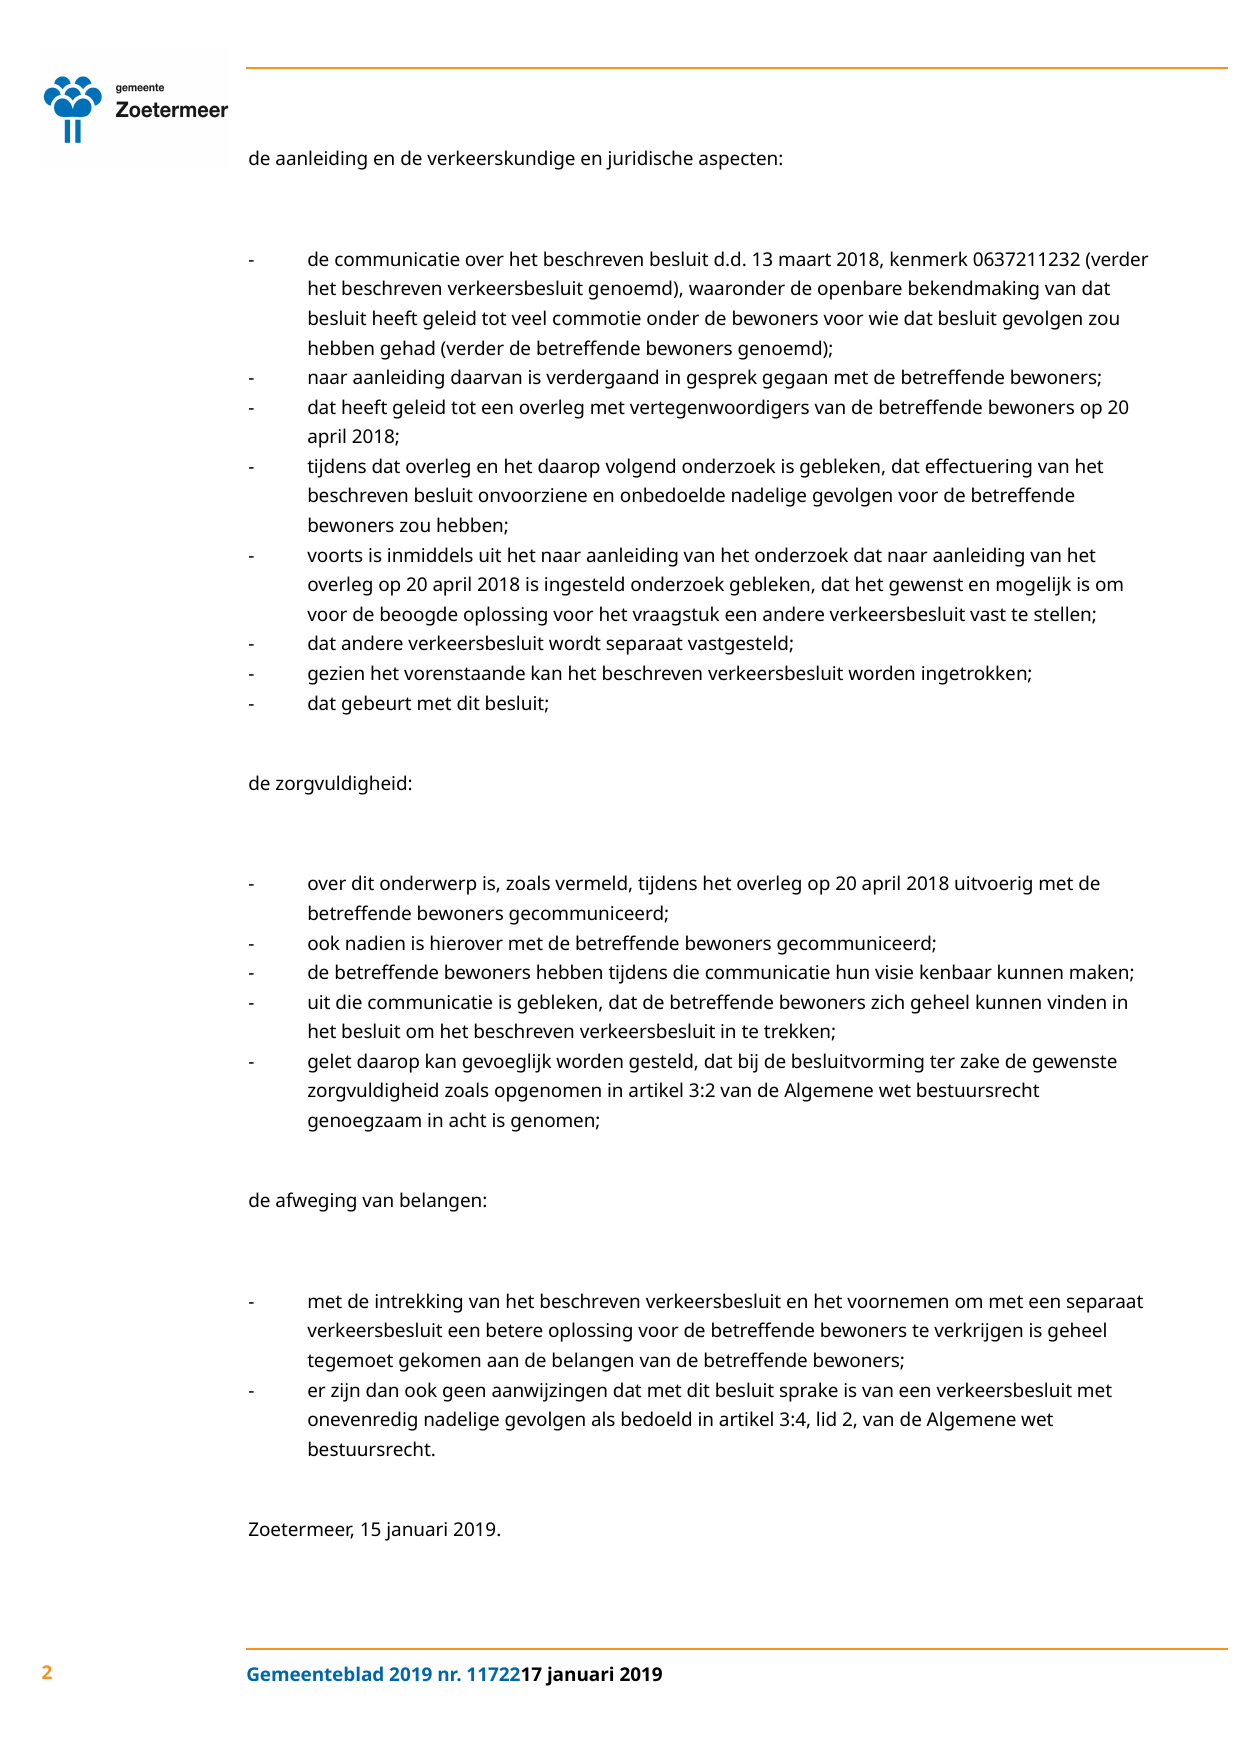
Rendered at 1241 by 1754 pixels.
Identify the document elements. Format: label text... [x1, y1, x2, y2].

list de communicatie over het beschreven besluit d.d. 13 maart 2018, kenmerk 0637211232 (verder het beschreven verkeersbesluit genoemd), waaronder de openbare bekendmaking van dat besluit heeft geleid tot veel commotie onder de bewoners voor wie dat besluit gevolgen zou hebben gehad (verder de betreffende bewoners genoemd); [248, 246, 1152, 361]
text Zoetermeer, 15 januari 2019. [248, 1516, 1152, 1542]
list er zijn dan ook geen aanwijzingen dat met dit besluit sprake is van een verkeersbesluit met onevenredig nadelige gevolgen als bedoeld in artikel 3:4, lid 2, van de Algemene wet bestuursrecht. [248, 1377, 1152, 1462]
list dat andere verkeersbesluit wordt separaat vastgesteld; [248, 631, 1152, 656]
list tijdens dat overleg en het daarop volgend onderzoek is gebleken, dat effectuering van het beschreven besluit onvoorziene en onbedoelde nadelige gevolgen voor de betreffende bewoners zou hebben; [248, 453, 1152, 538]
list voorts is inmiddels uit het naar aanleiding van het onderzoek dat naar aanleiding van het overleg op 20 april 2018 is ingesteld onderzoek gebleken, dat het gewenst en mogelijk is om voor de beoogde oplossing voor het vraagstuk een andere verkeersbesluit vast te stellen; [248, 542, 1152, 627]
list ook nadien is hierover met de betreffende bewoners gecommuniceerd; [248, 930, 1152, 956]
list dat gebeurt met dit besluit; [248, 690, 1152, 716]
list dat heeft geleid tot een overleg met vertegenwoordigers van de betreffende bewoners op 20 april 2018; [248, 394, 1152, 449]
list over dit onderwerp is, zoals vermeld, tijdens het overleg op 20 april 2018 uitvoerig met de betreffende bewoners gecommuniceerd; [248, 871, 1152, 926]
list de betreffende bewoners hebben tijdens die communicatie hun visie kenbaar kunnen maken; [248, 959, 1152, 985]
list met de intrekking van het beschreven verkeersbesluit en het voornemen om met een separaat verkeersbesluit een betere oplossing voor de betreffende bewoners te verkrijgen is geheel tegemoet gekomen aan de belangen van de betreffende bewoners; [248, 1288, 1152, 1373]
list uit die communicatie is gebleken, dat de betreffende bewoners zich geheel kunnen vinden in het besluit om het beschreven verkeersbesluit in te trekken; [248, 989, 1152, 1044]
picture [41, 47, 231, 172]
list naar aanleiding daarvan is verdergaand in gesprek gegaan met de betreffende bewoners; [248, 364, 1152, 390]
text de aanleiding en de verkeerskundige en juridische aspecten: [248, 145, 1152, 171]
text de zorgvuldigheid: [248, 770, 1152, 796]
text de afweging van belangen: [248, 1187, 1152, 1213]
list gelet daarop kan gevoeglijk worden gesteld, dat bij de besluitvorming ter zake de gewenste zorgvuldigheid zoals opgenomen in artikel 3:2 van de Algemene wet bestuursrecht genoegzaam in acht is genomen; [248, 1048, 1152, 1133]
list gezien het vorenstaande kan het beschreven verkeersbesluit worden ingetrokken; [248, 660, 1152, 686]
